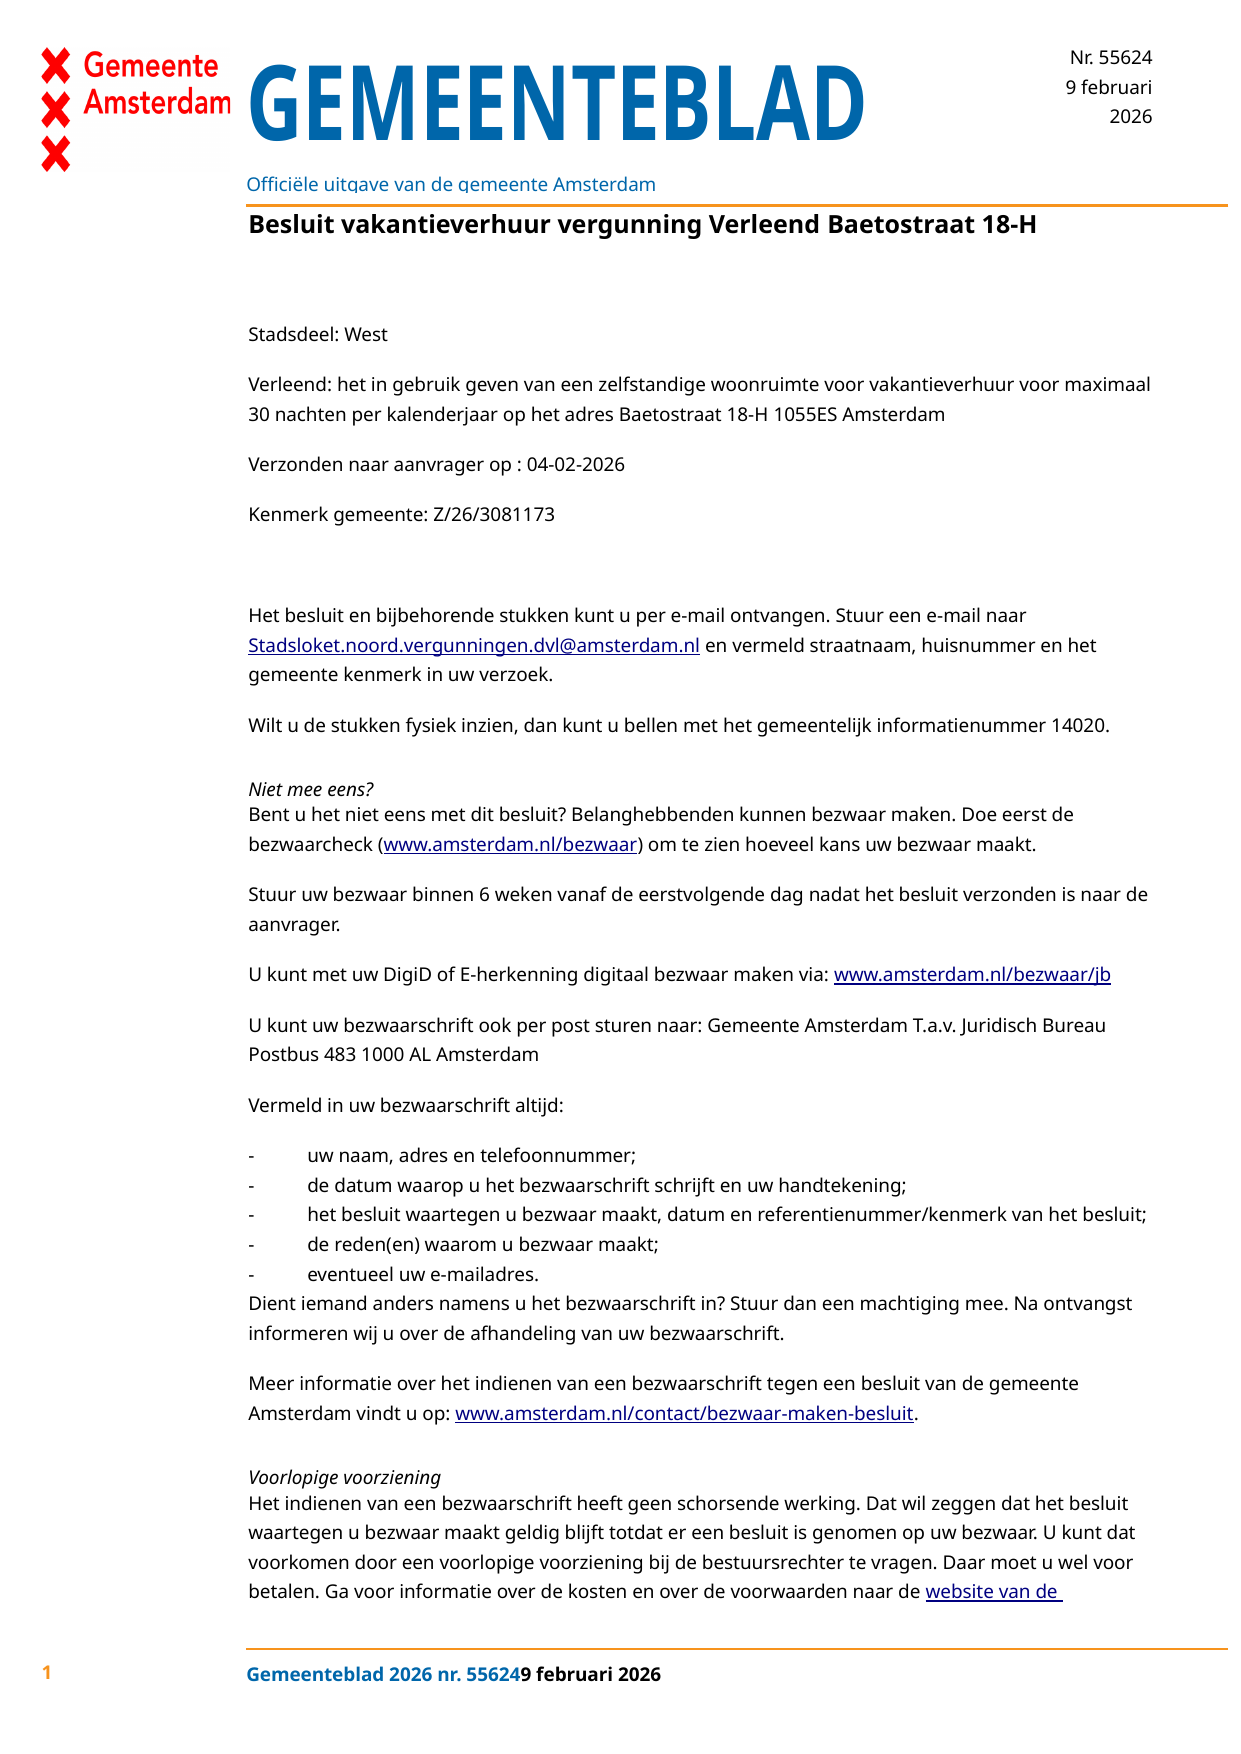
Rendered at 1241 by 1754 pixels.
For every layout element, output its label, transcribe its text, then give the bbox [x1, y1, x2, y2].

text U kunt uw bezwaarschrift ook per post sturen naar: Gemeente Amsterdam T.a.v. Juridisch Bureau Postbus 483 1000 AL Amsterdam [248, 1012, 1152, 1067]
text Bent u het niet eens met dit besluit? Belanghebbenden kunnen bezwaar maken. Doe eerst de bezwaarcheck (www.amsterdam.nl/bezwaar) om te zien hoeveel kans uw bezwaar maakt. [248, 802, 1152, 857]
text Meer informatie over het indienen van een bezwaarschrift tegen een besluit van de gemeente Amsterdam vindt u op: www.amsterdam.nl/contact/bezwaar-maken-besluit. [248, 1370, 1152, 1426]
text Kenmerk gemeente: Z/26/3081173 [248, 502, 1152, 527]
text Verleend: het in gebruik geven van een zelfstandige woonruimte voor vakantieverhuur voor maximaal 30 nachten per kalenderjaar op het adres Baetostraat 18-H 1055ES Amsterdam [248, 371, 1152, 426]
list het besluit waartegen u bezwaar maakt, datum en referentienummer/kenmerk van het besluit; [248, 1202, 1152, 1227]
text Het besluit en bijbehorende stukken kunt u per e-mail ontvangen. Stuur een e-mail naar Stadsloket.noord.vergunningen.dvl@amsterdam.nl en vermeld straatnaam, huisnummer en het gemeente kenmerk in uw verzoek. [248, 602, 1152, 687]
text Niet mee eens? [248, 776, 1152, 802]
list uw naam, adres en telefoonnummer; [248, 1142, 1152, 1168]
list de reden(en) waarom u bezwaar maakt; [248, 1231, 1152, 1257]
text Voorlopige voorziening [248, 1464, 1152, 1490]
text Wilt u de stukken fysiek inzien, dan kunt u bellen met het gemeentelijk informatienummer 14020. [248, 712, 1152, 738]
picture [41, 47, 231, 172]
list eventueel uw e-mailadres. [248, 1261, 1152, 1287]
text Stadsdeel: West [248, 321, 1152, 346]
text Besluit vakantieverhuur vergunning Verleend Baetostraat 18-H [248, 207, 1152, 241]
text Stuur uw bezwaar binnen 6 weken vanaf de eerstvolgende dag nadat het besluit verzonden is naar de aanvrager. [248, 882, 1152, 937]
text Verzonden naar aanvrager op : 04-02-2026 [248, 451, 1152, 477]
list de datum waarop u het bezwaarschrift schrijft en uw handtekening; [248, 1172, 1152, 1198]
text Vermeld in uw bezwaarschrift altijd: [248, 1092, 1152, 1118]
text Het indienen van een bezwaarschrift heeft geen schorsende werking. Dat wil zeggen dat het besluit waartegen u bezwaar maakt geldig blijft totdat er een besluit is genomen op uw bezwaar. U kunt dat voorkomen door een voorlopige voorziening bij de bestuursrechter te vragen. Daar moet u wel voor betalen. Ga voor informatie over de kosten en over de voorwaarden naar de website van de [248, 1490, 1152, 1604]
text U kunt met uw DigiD of E-herkenning digitaal bezwaar maken via: www.amsterdam.nl/bezwaar/jb [248, 962, 1152, 987]
text Dient iemand anders namens u het bezwaarschrift in? Stuur dan een machtiging mee. Na ontvangst informeren wij u over de afhandeling van uw bezwaarschrift. [248, 1290, 1152, 1346]
